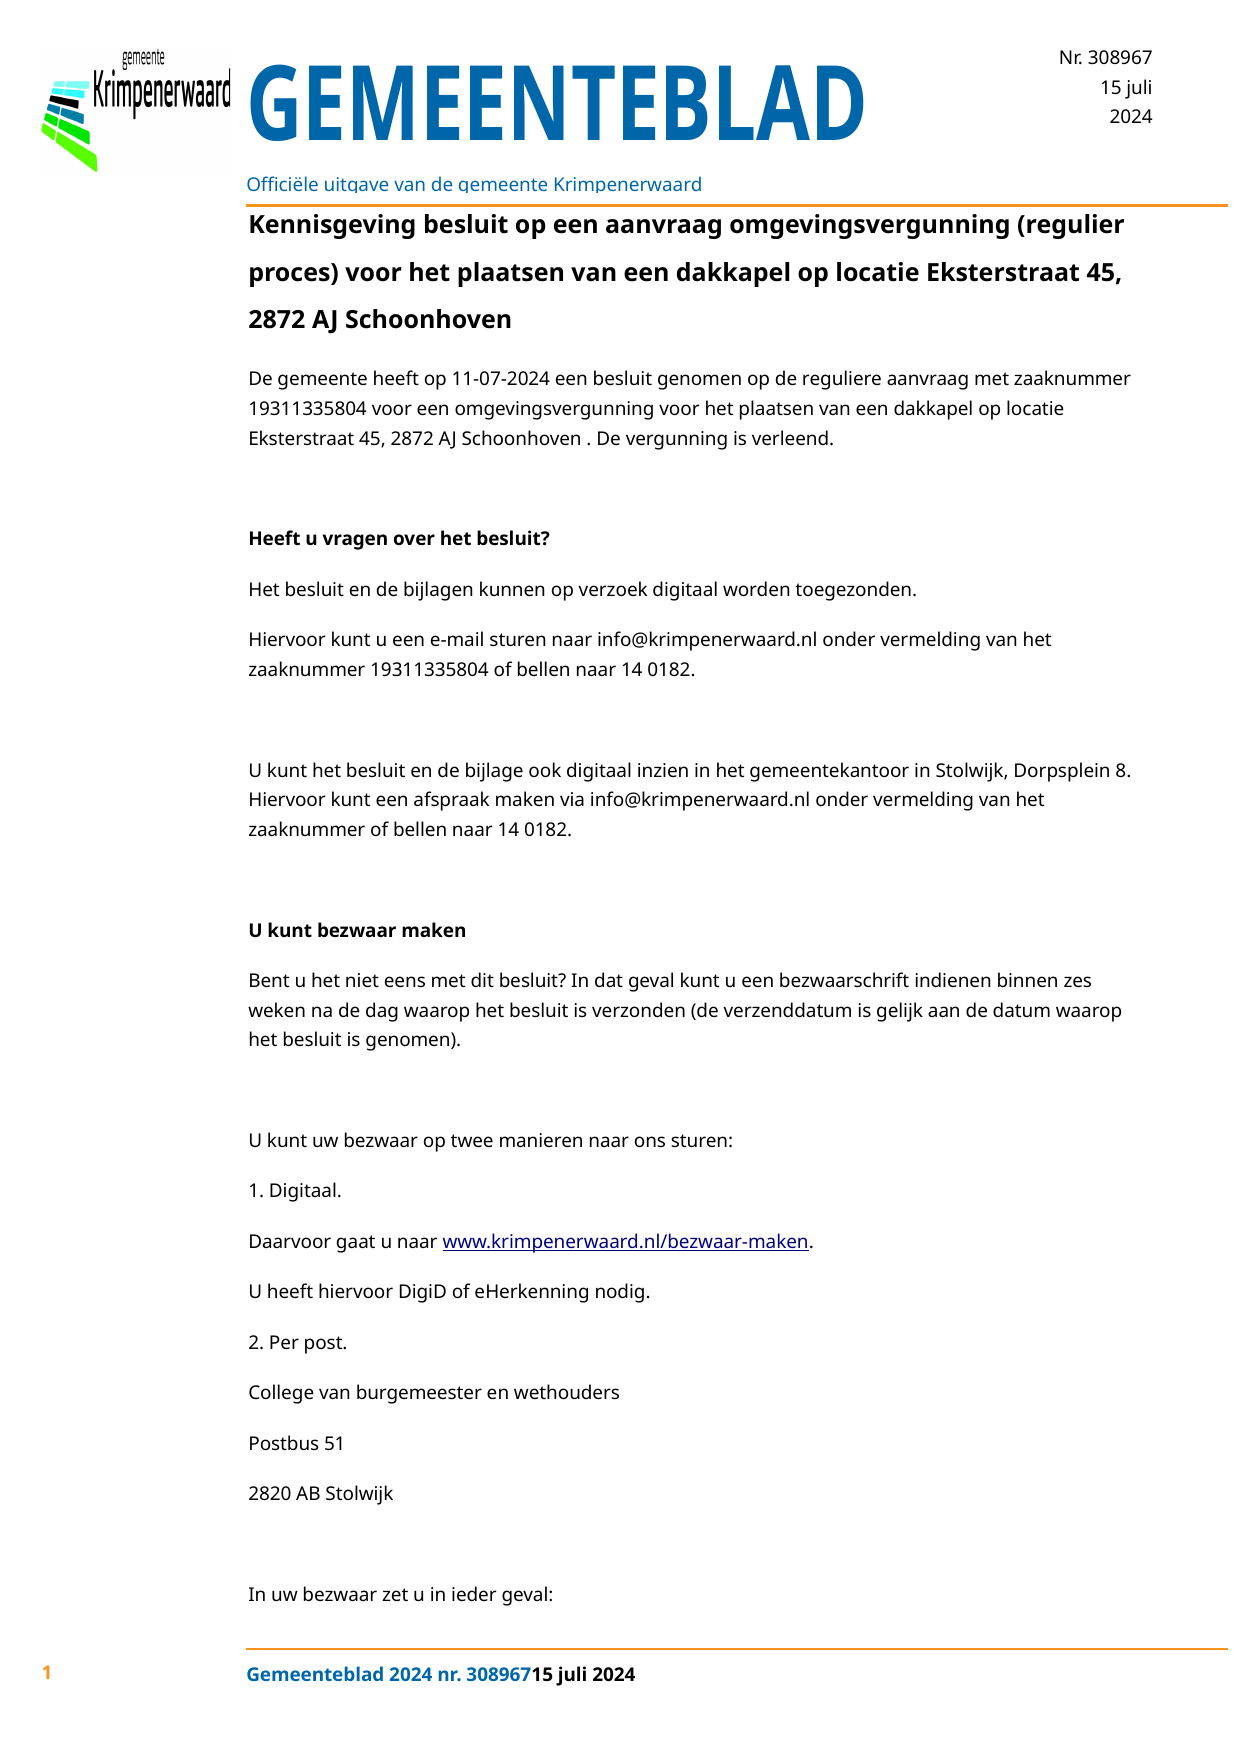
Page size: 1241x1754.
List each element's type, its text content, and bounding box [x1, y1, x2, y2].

text U kunt bezwaar maken [248, 917, 1152, 942]
text Hiervoor kunt u een e-mail sturen naar info@krimpenerwaard.nl onder vermelding van het zaaknummer 19311335804 of bellen naar 14 0182. [248, 626, 1152, 682]
text U kunt het besluit en de bijlage ook digitaal inzien in het gemeentekantoor in Stolwijk, Dorpsplein 8. Hiervoor kunt een afspraak maken via info@krimpenerwaard.nl onder vermelding van het zaaknummer of bellen naar 14 0182. [248, 757, 1152, 842]
text College van burgemeester en wethouders [248, 1379, 1152, 1405]
text Heeft u vragen over het besluit? [248, 526, 1152, 551]
text In uw bezwaar zet u in ieder geval: [248, 1581, 1152, 1607]
text Kennisgeving besluit op een aanvraag omgevingsvergunning (regulier proces) voor het plaatsen van een dakkapel op locatie Eksterstraat 45, 2872 AJ Schoonhoven [248, 207, 1152, 336]
picture [41, 47, 231, 172]
text Daarvoor gaat u naar www.krimpenerwaard.nl/bezwaar-maken. [248, 1228, 1152, 1254]
text De gemeente heeft op 11-07-2024 een besluit genomen op de reguliere aanvraag met zaaknummer 19311335804 voor een omgevingsvergunning voor het plaatsen van een dakkapel op locatie Eksterstraat 45, 2872 AJ Schoonhoven . De vergunning is verleend. [248, 366, 1152, 450]
text U heeft hiervoor DigiD of eHerkenning nodig. [248, 1278, 1152, 1304]
text Bent u het niet eens met dit besluit? In dat geval kunt u een bezwaarschrift indienen binnen zes weken na de dag waarop het besluit is verzonden (de verzenddatum is gelijk aan de datum waarop het besluit is genomen). [248, 967, 1152, 1052]
text 2820 AB Stolwijk [248, 1480, 1152, 1506]
text Het besluit en de bijlagen kunnen op verzoek digitaal worden toegezonden. [248, 576, 1152, 602]
text U kunt uw bezwaar op twee manieren naar ons sturen: [248, 1127, 1152, 1153]
text Postbus 51 [248, 1430, 1152, 1455]
text 1. Digitaal. [248, 1178, 1152, 1203]
text 2. Per post. [248, 1329, 1152, 1354]
